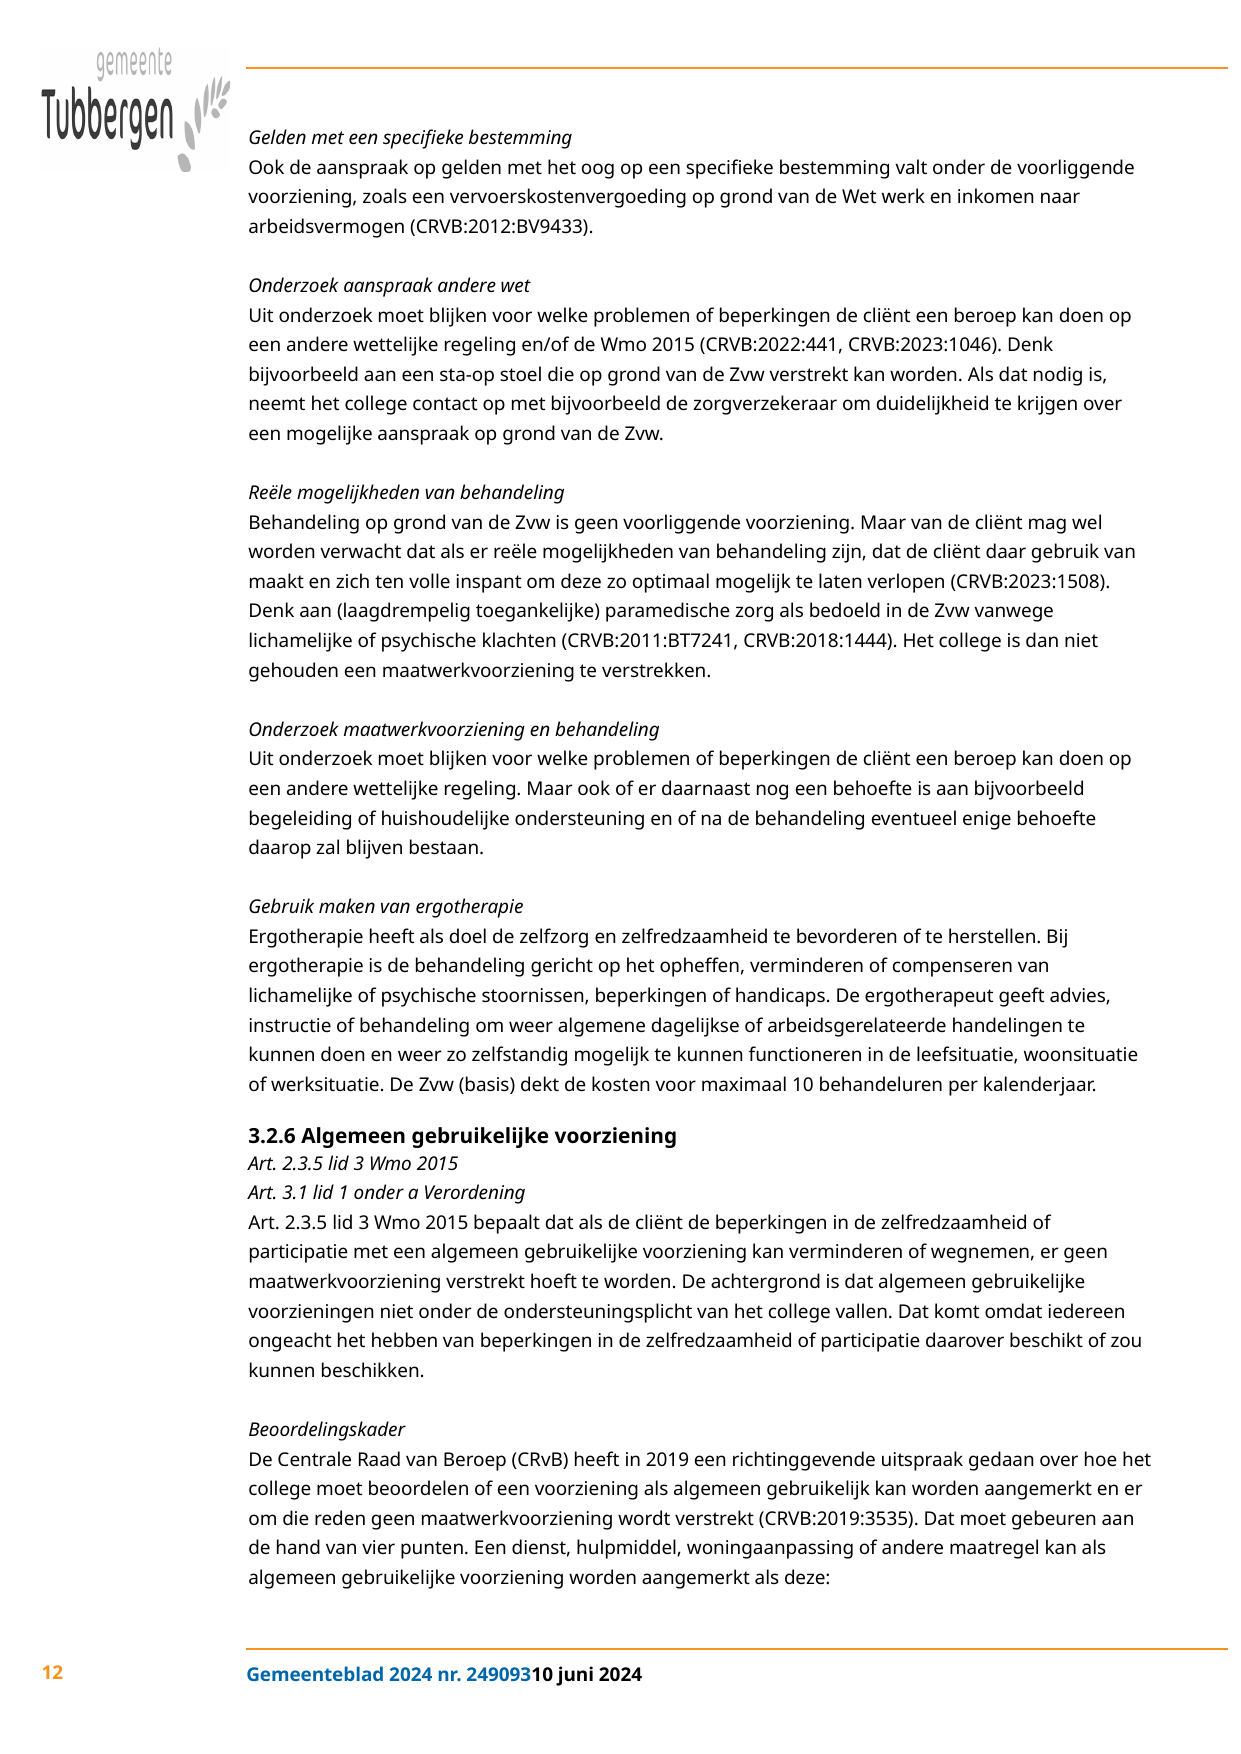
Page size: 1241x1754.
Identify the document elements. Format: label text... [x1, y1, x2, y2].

text Beoordelingskader [248, 1416, 1152, 1442]
text De Centrale Raad van Beroep (CRvB) heeft in 2019 een richtinggevende uitspraak gedaan over hoe het college moet beoordelen of een voorziening als algemeen gebruikelijk kan worden aangemerkt en er om die reden geen maatwerkvoorziening wordt verstrekt (CRVB:2019:3535). Dat moet gebeuren aan de hand van vier punten. Een dienst, hulpmiddel, woningaanpassing of andere maatregel kan als algemeen gebruikelijke voorziening worden aangemerkt als deze: [248, 1446, 1152, 1590]
text Onderzoek maatwerkvoorziening en behandeling [248, 716, 1152, 742]
text Gelden met een specifieke bestemming [248, 124, 1152, 150]
text Uit onderzoek moet blijken voor welke problemen of beperkingen de cliënt een beroep kan doen op een andere wettelijke regeling en/of de Wmo 2015 (CRVB:2022:441, CRVB:2023:1046). Denk bijvoorbeeld aan een sta-op stoel die op grond van de Zvw verstrekt kan worden. Als dat nodig is, neemt het college contact op met bijvoorbeeld de zorgverzekeraar om duidelijkheid te krijgen over een mogelijke aanspraak op grond van de Zvw. [248, 302, 1152, 446]
text Gebruik maken van ergotherapie [248, 893, 1152, 919]
text Behandeling op grond van de Zvw is geen voorliggende voorziening. Maar van de cliënt mag wel worden verwacht dat als er reële mogelijkheden van behandeling zijn, dat de cliënt daar gebruik van maakt en zich ten volle inspant om deze zo optimaal mogelijk te laten verlopen (CRVB:2023:1508). Denk aan (laagdrempelig toegankelijke) paramedische zorg als bedoeld in de Zvw vanwege lichamelijke of psychische klachten (CRVB:2011:BT7241, CRVB:2018:1444). Het college is dan niet gehouden een maatwerkvoorziening te verstrekken. [248, 509, 1152, 683]
text Reële mogelijkheden van behandeling [248, 479, 1152, 505]
text Art. 2.3.5 lid 3 Wmo 2015 bepaalt dat als de cliënt de beperkingen in de zelfredzaamheid of participatie met een algemeen gebruikelijke voorziening kan verminderen of wegnemen, er geen maatwerkvoorziening verstrekt hoeft te worden. De achtergrond is dat algemeen gebruikelijke voorzieningen niet onder de ondersteuningsplicht van het college vallen. Dat komt omdat iedereen ongeacht het hebben van beperkingen in de zelfredzaamheid of participatie daarover beschikt of zou kunnen beschikken. [248, 1209, 1152, 1383]
text Uit onderzoek moet blijken voor welke problemen of beperkingen de cliënt een beroep kan doen op een andere wettelijke regeling. Maar ook of er daarnaast nog een behoefte is aan bijvoorbeeld begeleiding of huishoudelijke ondersteuning en of na de behandeling eventueel enige behoefte daarop zal blijven bestaan. [248, 746, 1152, 860]
text Ook de aanspraak op gelden met het oog op een specifieke bestemming valt onder de voorliggende voorziening, zoals een vervoerskostenvergoeding op grond van de Wet werk en inkomen naar arbeidsvermogen (CRVB:2012:BV9433). [248, 154, 1152, 239]
text Ergotherapie heeft als doel de zelfzorg en zelfredzaamheid te bevorderen of te herstellen. Bij ergotherapie is de behandeling gericht op het opheffen, verminderen of compenseren van lichamelijke of psychische stoornissen, beperkingen of handicaps. De ergotherapeut geeft advies, instructie of behandeling om weer algemene dagelijkse of arbeidsgerelateerde handelingen te kunnen doen en weer zo zelfstandig mogelijk te kunnen functioneren in de leefsituatie, woonsituatie of werksituatie. De Zvw (basis) dekt de kosten voor maximaal 10 behandeluren per kalenderjaar. [248, 923, 1152, 1097]
picture [41, 47, 231, 172]
text Art. 2.3.5 lid 3 Wmo 2015 [248, 1150, 1152, 1176]
text Onderzoek aanspraak andere wet [248, 272, 1152, 298]
text 3.2.6 Algemeen gebruikelijke voorziening [248, 1121, 1152, 1150]
text Art. 3.1 lid 1 onder a Verordening [248, 1179, 1152, 1205]
